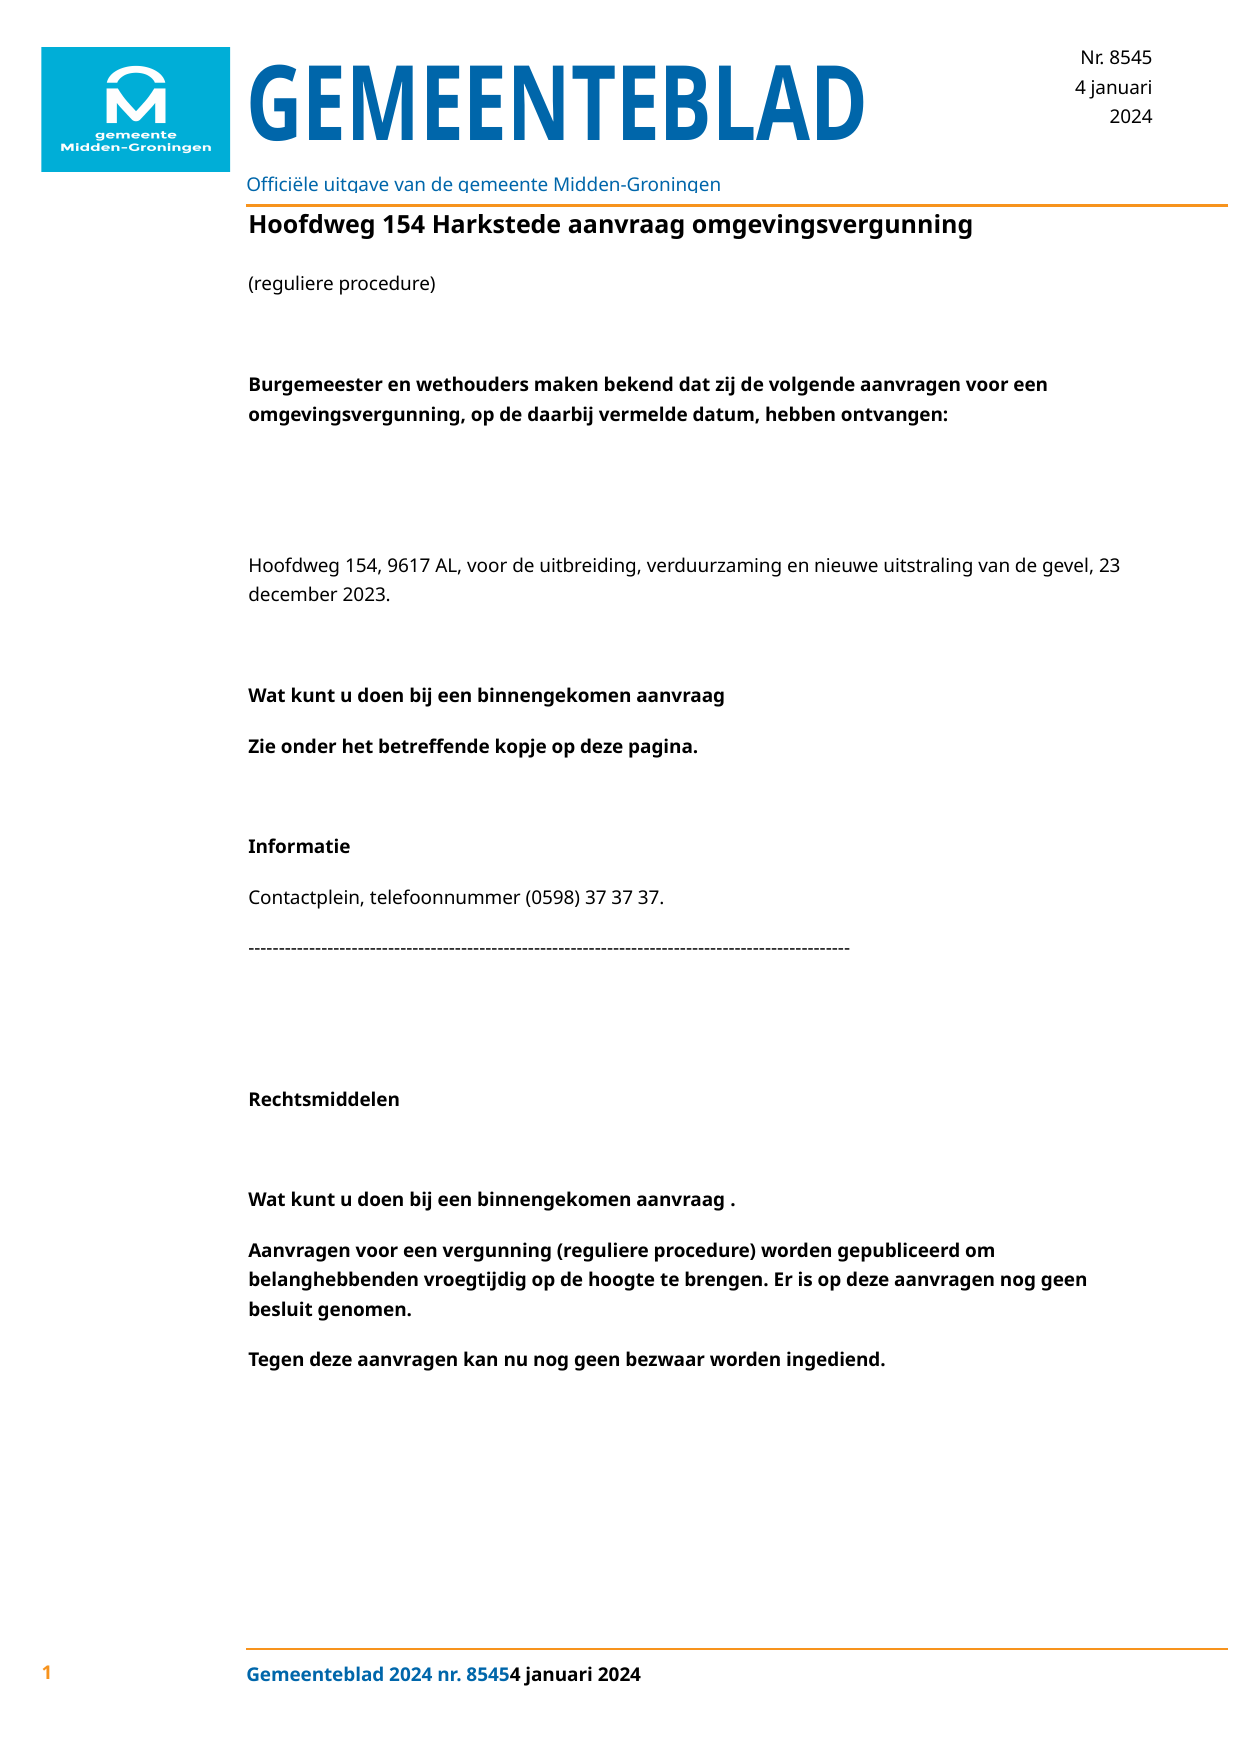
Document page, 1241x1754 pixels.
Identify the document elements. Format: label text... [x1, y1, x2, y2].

text (reguliere procedure) [248, 270, 1152, 296]
text Zie onder het betreffende kopje op deze pagina. [248, 733, 1152, 758]
text Wat kunt u doen bij een binnengekomen aanvraag . [248, 1187, 1152, 1212]
text Burgemeester en wethouders maken bekend dat zij de volgende aanvragen voor een omgevingsvergunning, op de daarbij vermelde datum, hebben ontvangen: [248, 371, 1152, 426]
text Aanvragen voor een vergunning (reguliere procedure) worden gepubliceerd om belanghebbenden vroegtijdig op de hoogte te brengen. Er is op deze aanvragen nog geen besluit genomen. [248, 1237, 1152, 1322]
text Wat kunt u doen bij een binnengekomen aanvraag [248, 682, 1152, 708]
text Hoofdweg 154, 9617 AL, voor de uitbreiding, verduurzaming en nieuwe uitstraling van de gevel, 23 december 2023. [248, 552, 1152, 607]
text Tegen deze aanvragen kan nu nog geen bezwaar worden ingediend. [248, 1347, 1152, 1372]
text Rechtsmiddelen [248, 1086, 1152, 1111]
text Contactplein, telefoonnummer (0598) 37 37 37. [248, 884, 1152, 910]
picture [184, 146, 190, 153]
picture [107, 89, 165, 122]
picture [108, 66, 164, 82]
text --------------------------------------------------------------------------------------------------- [248, 934, 1152, 960]
text Hoofdweg 154 Harkstede aanvraag omgevingsvergunning [248, 207, 1152, 241]
text Informatie [248, 834, 1152, 859]
